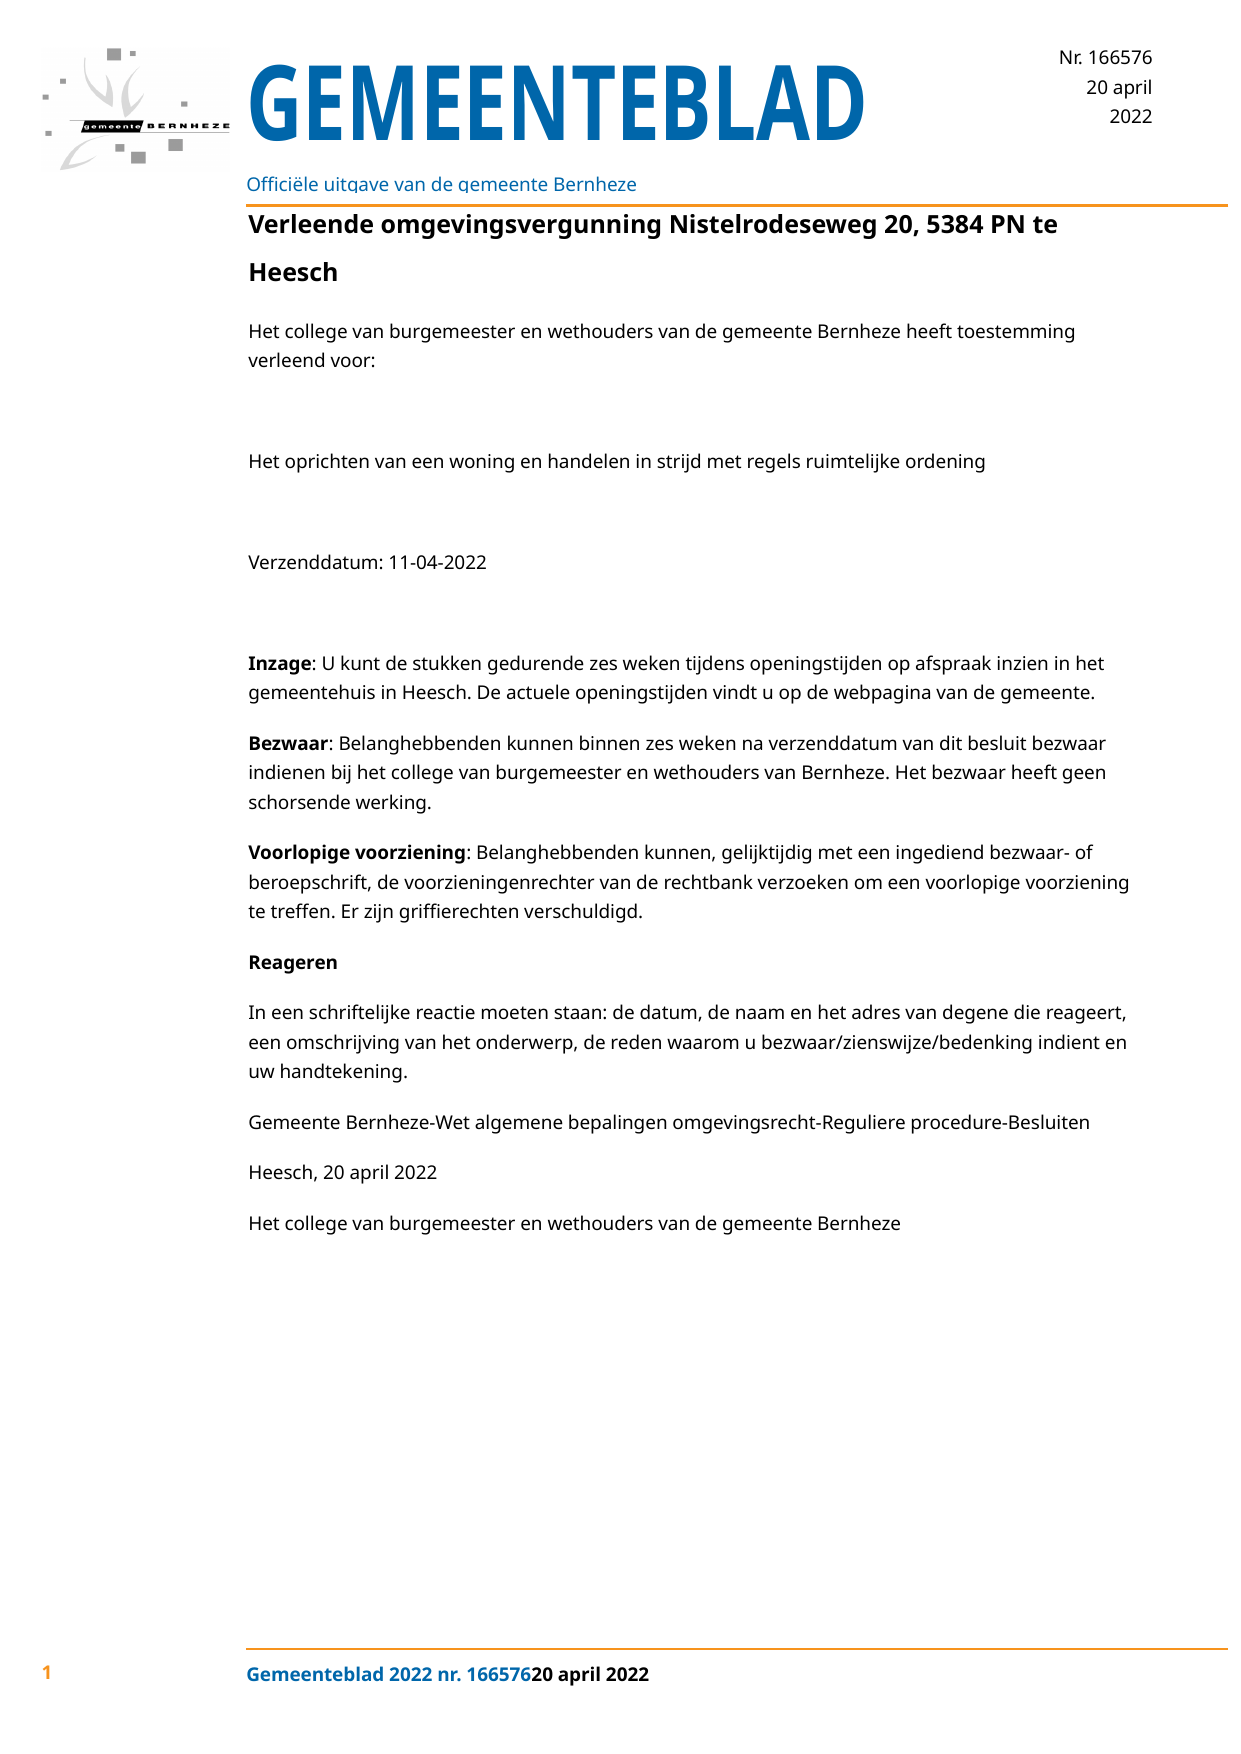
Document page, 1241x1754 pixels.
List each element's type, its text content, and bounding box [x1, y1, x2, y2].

text Voorlopige voorziening: Belanghebbenden kunnen, gelijktijdig met een ingediend bezwaar- of beroepschrift, de voorzieningenrechter van de rechtbank verzoeken om een voorlopige voorziening te treffen. Er zijn griffierechten verschuldigd. [248, 839, 1152, 924]
text Bezwaar: Belanghebbenden kunnen binnen zes weken na verzenddatum van dit besluit bezwaar indienen bij het college van burgemeester en wethouders van Bernheze. Het bezwaar heeft geen schorsende werking. [248, 730, 1152, 815]
text Het college van burgemeester en wethouders van de gemeente Bernheze [248, 1210, 1152, 1236]
picture [41, 47, 231, 172]
text In een schriftelijke reactie moeten staan: de datum, de naam en het adres van degene die reageert, een omschrijving van het onderwerp, de reden waarom u bezwaar/zienswijze/bedenking indient en uw handtekening. [248, 999, 1152, 1084]
text Reageren [248, 949, 1152, 975]
text Heesch, 20 april 2022 [248, 1159, 1152, 1185]
text Inzage: U kunt de stukken gedurende zes weken tijdens openingstijden op afspraak inzien in het gemeentehuis in Heesch. De actuele openingstijden vindt u op de webpagina van de gemeente. [248, 650, 1152, 705]
text Het college van burgemeester en wethouders van de gemeente Bernheze heeft toestemming verleend voor: [248, 318, 1152, 373]
text Verleende omgevingsvergunning Nistelrodeseweg 20, 5384 PN te Heesch [248, 207, 1152, 288]
text Het oprichten van een woning en handelen in strijd met regels ruimtelijke ordening [248, 448, 1152, 474]
text Verzenddatum: 11-04-2022 [248, 549, 1152, 575]
text Gemeente Bernheze-Wet algemene bepalingen omgevingsrecht-Reguliere procedure-Besluiten [248, 1109, 1152, 1135]
